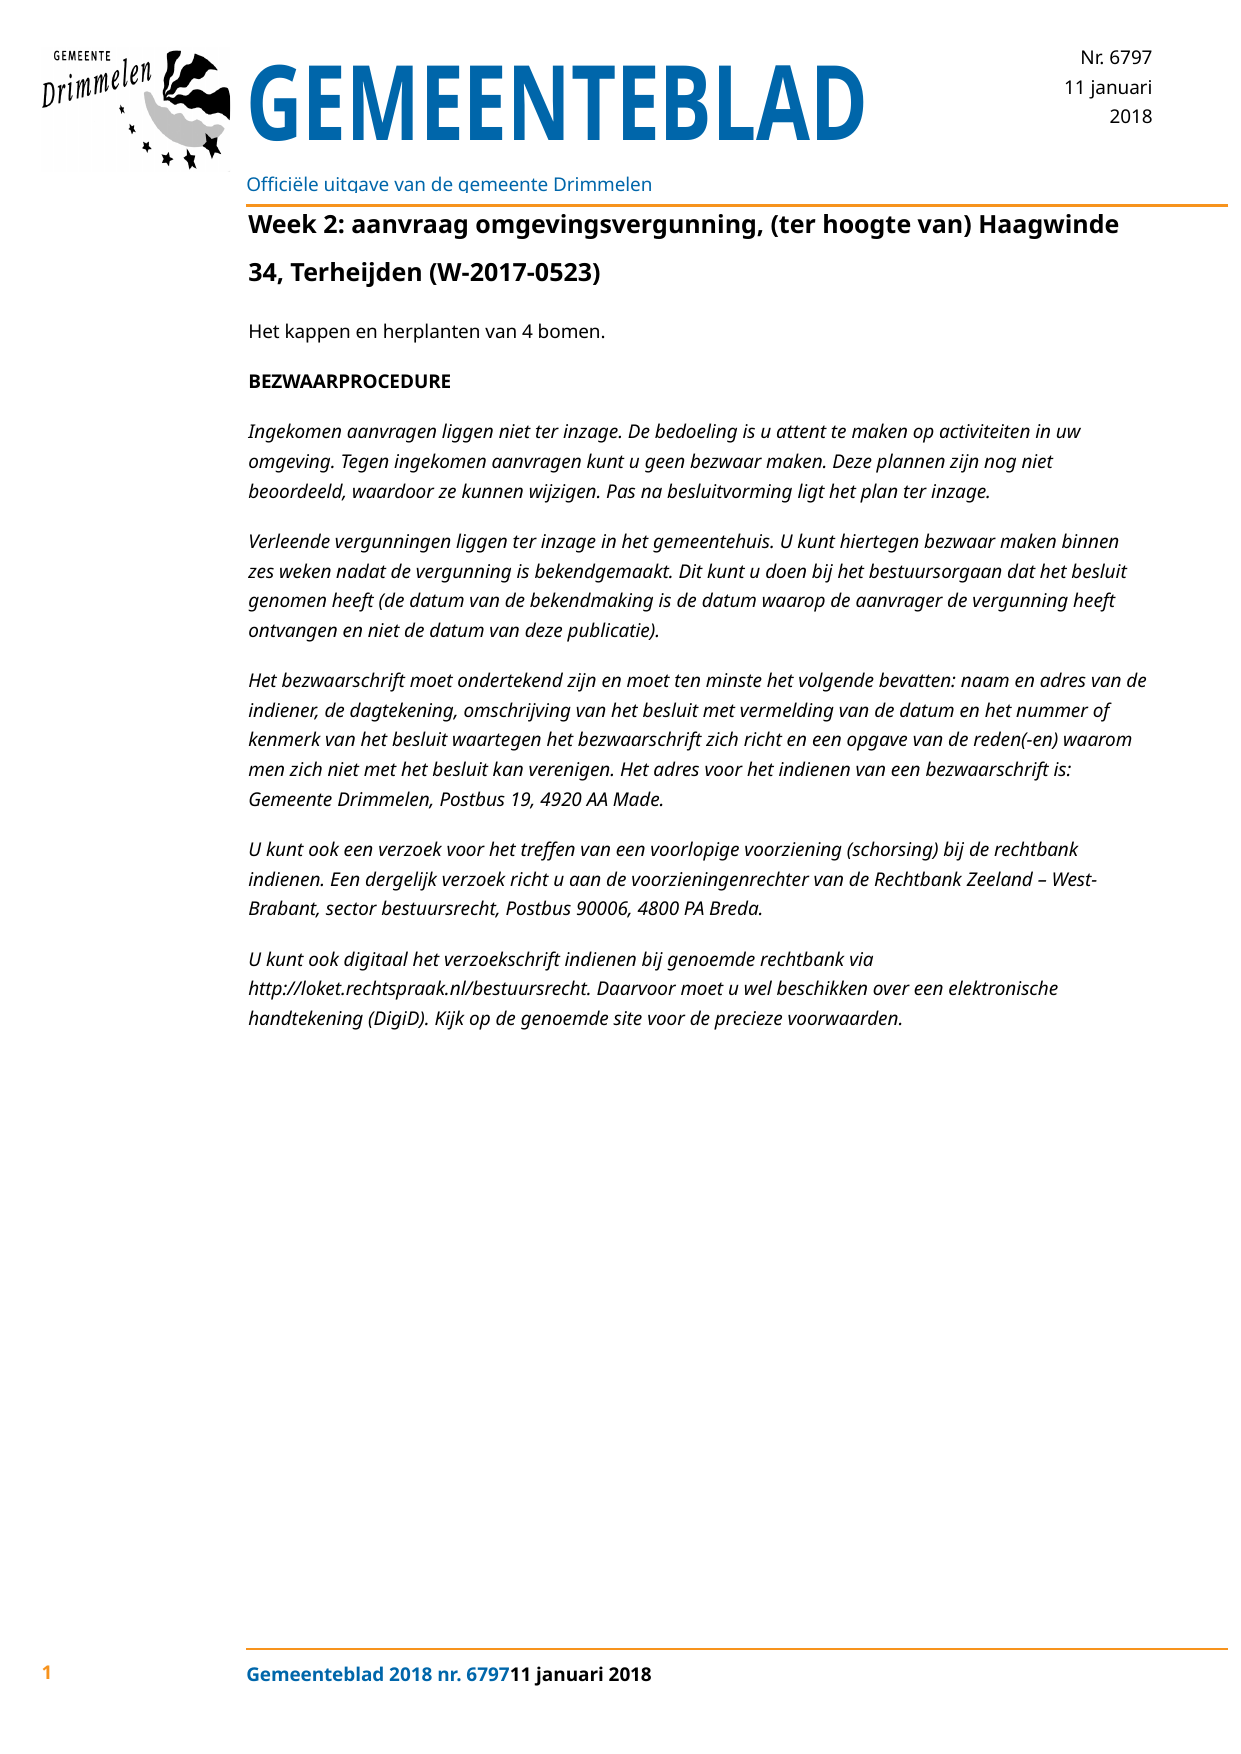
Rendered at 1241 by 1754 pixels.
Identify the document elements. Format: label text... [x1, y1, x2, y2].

text Verleende vergunningen liggen ter inzage in het gemeentehuis. U kunt hiertegen bezwaar maken binnen zes weken nadat de vergunning is bekendgemaakt. Dit kunt u doen bij het bestuursorgaan dat het besluit genomen heeft (de datum van de bekendmaking is de datum waarop de aanvrager de vergunning heeft ontvangen en niet de datum van deze publicatie). [248, 528, 1152, 643]
text Ingekomen aanvragen liggen niet ter inzage. De bedoeling is u attent te maken op activiteiten in uw omgeving. Tegen ingekomen aanvragen kunt u geen bezwaar maken. Deze plannen zijn nog niet beoordeeld, waardoor ze kunnen wijzigen. Pas na besluitvorming ligt het plan ter inzage. [248, 419, 1152, 504]
text BEZWAARPROCEDURE [248, 368, 1152, 394]
text Het bezwaarschrift moet ondertekend zijn en moet ten minste het volgende bevatten: naam en adres van de indiener, de dagtekening, omschrijving van het besluit met vermelding van de datum en het nummer of kenmerk van het besluit waartegen het bezwaarschrift zich richt en een opgave van de reden(-en) waarom men zich niet met het besluit kan verenigen. Het adres voor het indienen van een bezwaarschrift is: Gemeente Drimmelen, Postbus 19, 4920 AA Made. [248, 667, 1152, 812]
text U kunt ook een verzoek voor het treffen van een voorlopige voorziening (schorsing) bij de rechtbank indienen. Een dergelijk verzoek richt u aan de voorzieningenrechter van de Rechtbank Zeeland – West-Brabant, sector bestuursrecht, Postbus 90006, 4800 PA Breda. [248, 836, 1152, 921]
text Het kappen en herplanten van 4 bomen. [248, 318, 1152, 344]
text Week 2: aanvraag omgevingsvergunning, (ter hoogte van) Haagwinde 34, Terheijden (W-2017-0523) [248, 207, 1152, 288]
text U kunt ook digitaal het verzoekschrift indienen bij genoemde rechtbank via http://loket.rechtspraak.nl/bestuursrecht. Daarvoor moet u wel beschikken over een elektronische handtekening (DigiD). Kijk op de genoemde site voor de precieze voorwaarden. [248, 946, 1152, 1031]
picture [41, 47, 231, 172]
